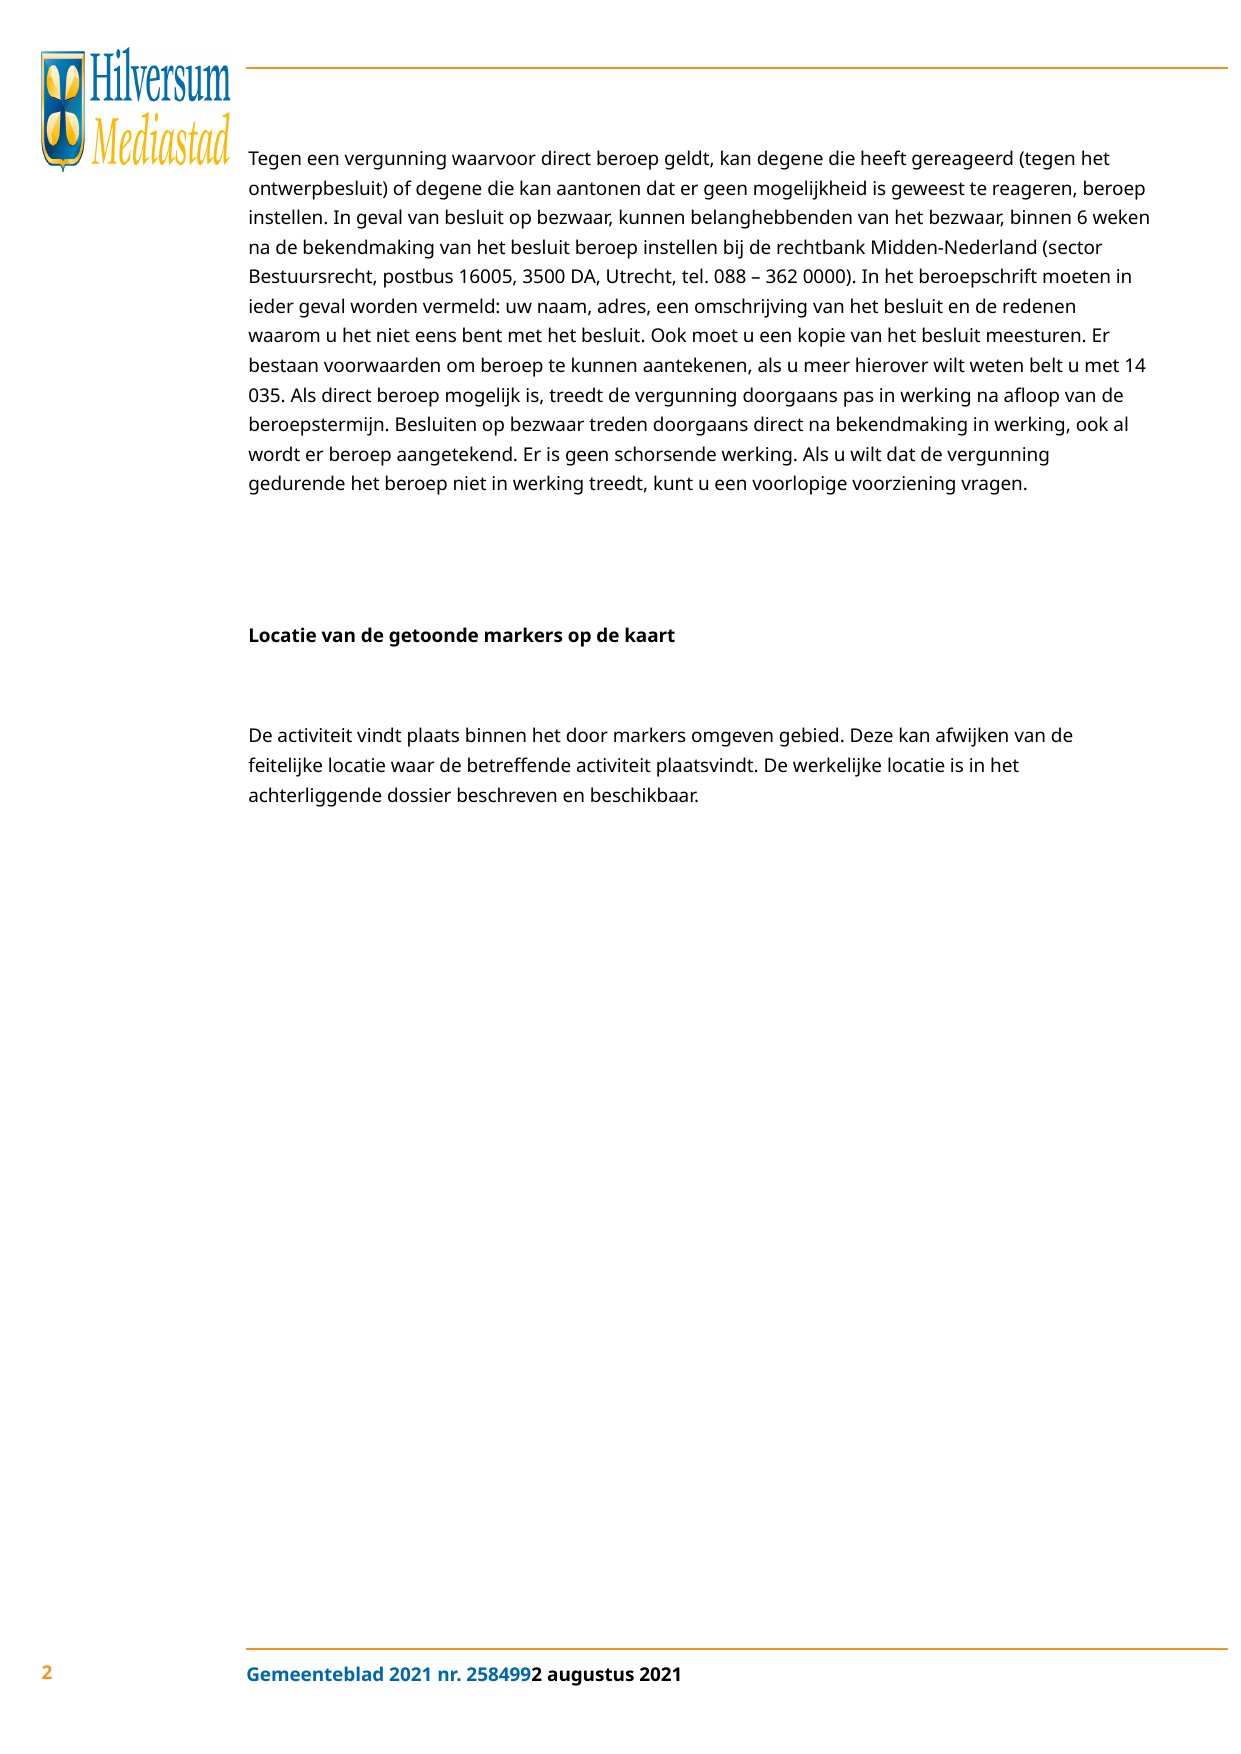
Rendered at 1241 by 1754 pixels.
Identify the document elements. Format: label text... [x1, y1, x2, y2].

picture [41, 47, 231, 172]
text De activiteit vindt plaats binnen het door markers omgeven gebied. Deze kan afwijken van de feitelijke locatie waar de betreffende activiteit plaatsvindt. De werkelijke locatie is in het achterliggende dossier beschreven en beschikbaar. [248, 723, 1152, 808]
text Tegen een vergunning waarvoor direct beroep geldt, kan degene die heeft gereageerd (tegen het ontwerpbesluit) of degene die kan aantonen dat er geen mogelijkheid is geweest te reageren, beroep instellen. In geval van besluit op bezwaar, kunnen belanghebbenden van het bezwaar, binnen 6 weken na de bekendmaking van het besluit beroep instellen bij de rechtbank Midden-Nederland (sector Bestuursrecht, postbus 16005, 3500 DA, Utrecht, tel. 088 – 362 0000). In het beroepschrift moeten in ieder geval worden vermeld: uw naam, adres, een omschrijving van het besluit en de redenen waarom u het niet eens bent met het besluit. Ook moet u een kopie van het besluit meesturen. Er bestaan voorwaarden om beroep te kunnen aantekenen, als u meer hierover wilt weten belt u met 14 035. Als direct beroep mogelijk is, treedt de vergunning doorgaans pas in werking na afloop van de beroepstermijn. Besluiten op bezwaar treden doorgaans direct na bekendmaking in werking, ook al wordt er beroep aangetekend. Er is geen schorsende werking. Als u wilt dat de vergunning gedurende het beroep niet in werking treedt, kunt u een voorlopige voorziening vragen. [248, 145, 1152, 496]
text Locatie van de getoonde markers op de kaart [248, 622, 1152, 648]
